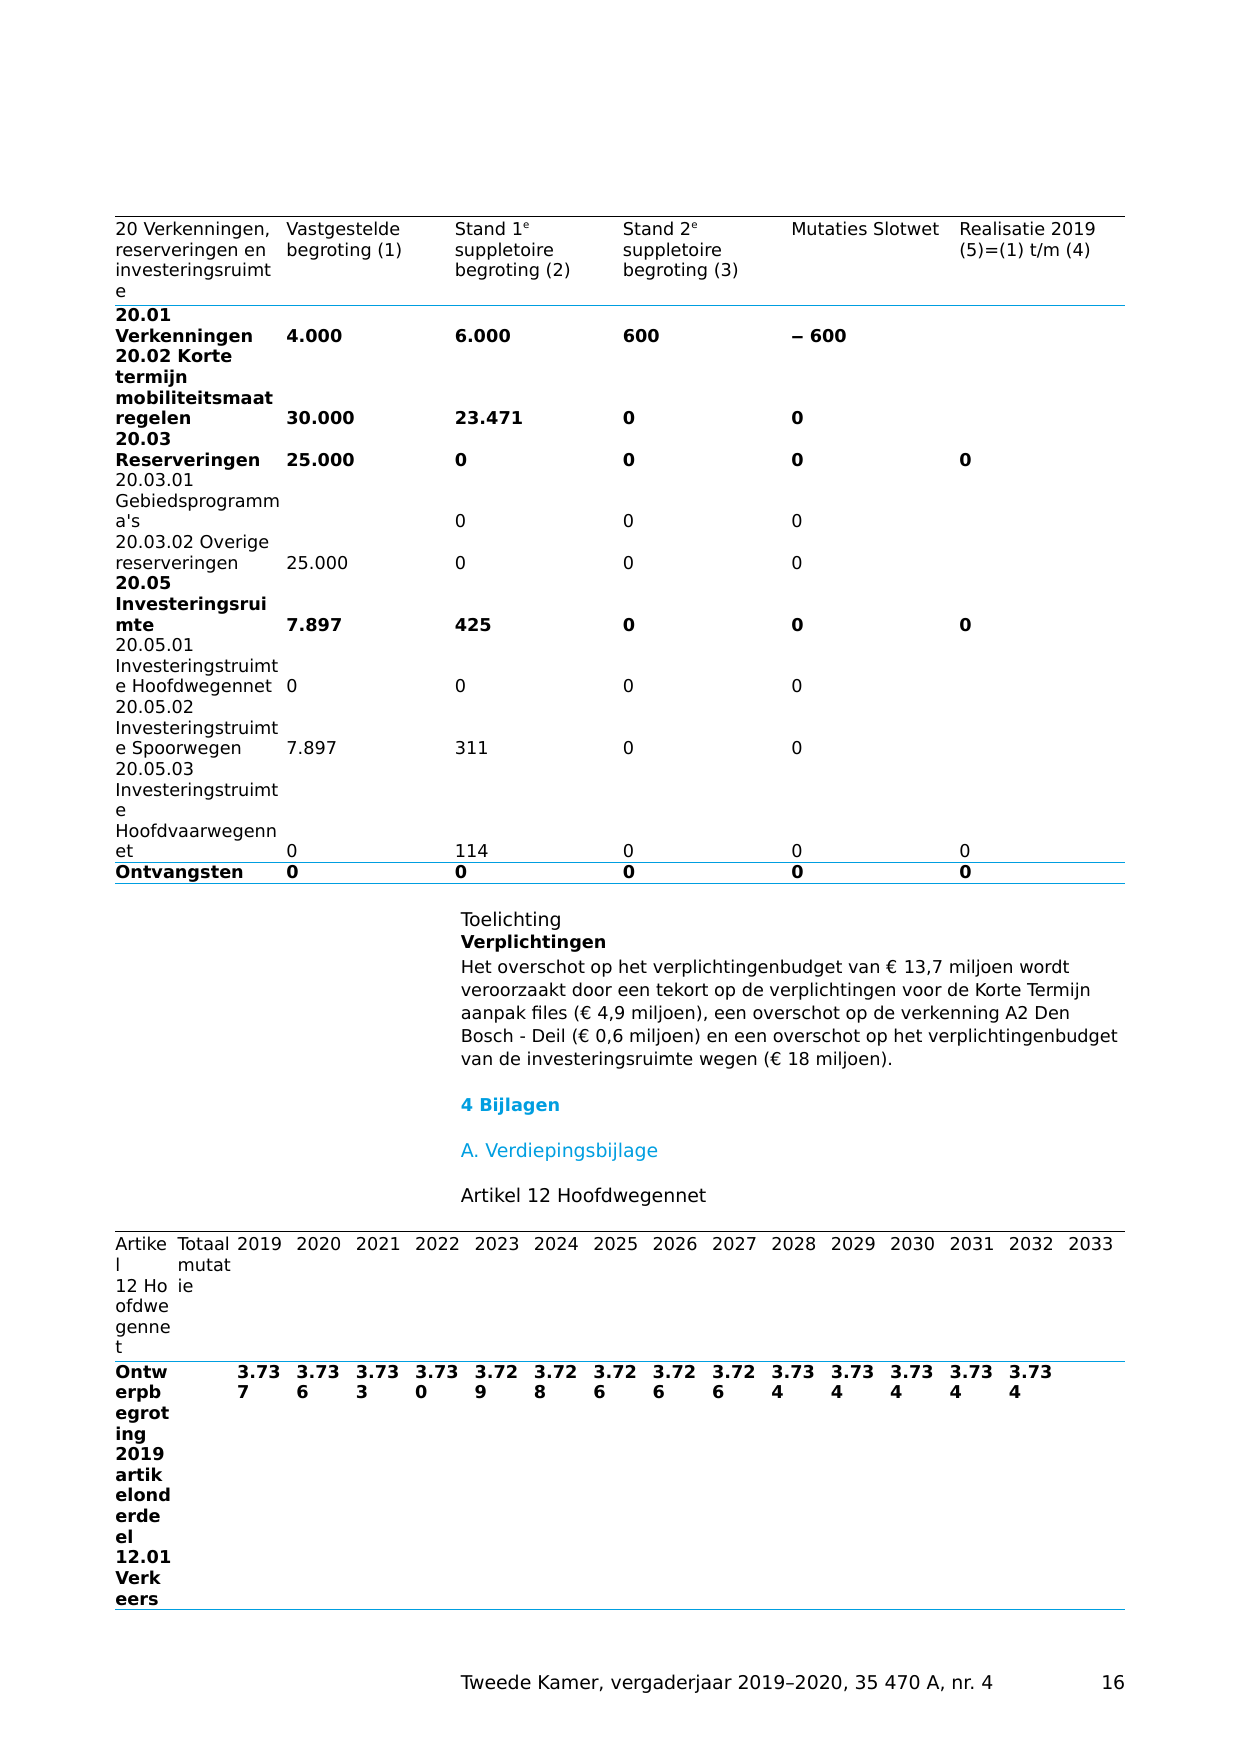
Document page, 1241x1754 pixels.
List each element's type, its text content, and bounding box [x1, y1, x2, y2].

table_cell 0 [788, 429, 956, 470]
table_cell 3.726 [709, 1362, 768, 1609]
table_cell Stand 1e suppletoire begroting (2) [452, 217, 620, 304]
table_cell [956, 532, 1125, 573]
table_cell 0 [788, 697, 956, 759]
table_cell 0 [452, 863, 620, 883]
table_cell 20.03.02 Overige reserveringen [115, 532, 283, 573]
table_cell ‒ 600 [788, 306, 956, 346]
table_cell 0 [788, 470, 956, 532]
title A. Verdiepingsbijlage [461, 1140, 1125, 1162]
table_cell 3.737 [234, 1362, 293, 1609]
table_header 2023 [471, 1232, 531, 1361]
table_cell 0 [452, 635, 620, 697]
table_cell 3.734 [1006, 1362, 1065, 1609]
text Het overschot op het verplichtingenbudget van € 13,7 miljoen wordt veroorzaakt door een tekort op de verplichtingen voor de Korte Termijn aanpak files (€ 4,9 miljoen), een overschot op de verkenning A2 Den Bosch - Deil (€ 0,6 miljoen) en een overschot op het verplichtingenbudget van de investeringsruimte wegen (€ 18 miljoen). [461, 956, 1125, 1070]
table_cell 7.897 [283, 697, 452, 759]
table_header 2028 [768, 1232, 828, 1361]
table_cell 20 Verkenningen, reserveringen en investeringsruimte [115, 217, 283, 304]
table_cell 3.726 [650, 1362, 709, 1609]
table_cell 4.000 [283, 306, 452, 346]
table_cell 3.726 [590, 1362, 649, 1609]
title Artikel 12 Hoofdwegennet [461, 1185, 1125, 1207]
table_header Artikel 12 Hoofdwegennet [115, 1232, 174, 1361]
table_cell 3.736 [293, 1362, 353, 1609]
table_cell 20.03.01 Gebiedsprogramma's [115, 470, 283, 532]
table_cell [175, 1362, 234, 1609]
table_cell 20.01 Verkenningen [115, 306, 283, 346]
table_cell 0 [452, 532, 620, 573]
table_cell 425 [452, 573, 620, 635]
table_header Budgettaire gevolgen van uitvoering (Slotwet begroting 2019) (bedragen x € 1.000) [115, 191, 1125, 216]
table_cell 0 [283, 863, 452, 883]
table_cell 0 [620, 532, 788, 573]
table_cell 0 [620, 863, 788, 883]
table_cell 0 [788, 635, 956, 697]
table_cell 0 [620, 346, 788, 429]
table_cell 3.734 [887, 1362, 946, 1609]
table_cell [956, 306, 1125, 346]
table_cell 7.897 [283, 573, 452, 635]
table_cell 3.733 [353, 1362, 412, 1609]
table_cell 0 [788, 573, 956, 635]
table_cell 0 [620, 429, 788, 470]
table_cell Mutaties Slotwet [788, 217, 956, 304]
table_header 2030 [887, 1232, 946, 1361]
table_cell 114 [452, 759, 620, 862]
table_cell 0 [788, 532, 956, 573]
table_cell 3.734 [946, 1362, 1006, 1609]
table_cell 23.471 [452, 346, 620, 429]
text Verplichtingen [461, 931, 1125, 953]
table_cell 0 [283, 759, 452, 862]
table_header 2021 [353, 1232, 412, 1361]
table_header 2020 [293, 1232, 353, 1361]
table_header 2019 [234, 1232, 293, 1361]
table_cell 0 [452, 429, 620, 470]
table_cell 25.000 [283, 429, 452, 470]
table_cell 0 [788, 759, 956, 862]
table_cell 20.05.01 Investeringstruimte Hoofdwegennet [115, 635, 283, 697]
table_cell 0 [788, 863, 956, 883]
table_cell 20.03 Reserveringen [115, 429, 283, 470]
table_cell Stand 2e suppletoire begroting (3) [620, 217, 788, 304]
table_cell [956, 697, 1125, 759]
table_cell 600 [620, 306, 788, 346]
table_cell [283, 470, 452, 532]
table_header Totaal mutatie [175, 1232, 234, 1361]
table_cell 3.728 [531, 1362, 590, 1609]
table_cell 25.000 [283, 532, 452, 573]
table_cell 311 [452, 697, 620, 759]
table_cell 30.000 [283, 346, 452, 429]
table_header 2022 [412, 1232, 471, 1361]
table_cell 3.734 [768, 1362, 828, 1609]
table_cell 0 [620, 470, 788, 532]
title 4 Bijlagen [461, 1093, 1125, 1116]
table_cell 6.000 [452, 306, 620, 346]
table_header 2032 [1006, 1232, 1065, 1361]
title Toelichting [461, 909, 1125, 931]
table_cell 0 [620, 635, 788, 697]
table_cell [956, 635, 1125, 697]
table_cell 0 [956, 759, 1125, 862]
table_cell 3.730 [412, 1362, 471, 1609]
table_cell 0 [956, 573, 1125, 635]
table_cell 0 [283, 635, 452, 697]
table_cell 3.734 [828, 1362, 887, 1609]
table_cell 0 [620, 573, 788, 635]
table_cell 0 [956, 429, 1125, 470]
table_cell 0 [620, 759, 788, 862]
table_cell Ontvangsten [115, 863, 283, 883]
table_cell 20.05.02 Investeringstruimte Spoorwegen [115, 697, 283, 759]
table_cell Realisatie 2019 (5)=(1) t/m (4) [956, 217, 1125, 304]
table_cell 0 [620, 697, 788, 759]
table_header 2027 [709, 1232, 768, 1361]
table_header 2024 [531, 1232, 590, 1361]
table_cell 20.05.03 Investeringstruimte Hoofdvaarwegennet [115, 759, 283, 862]
table_cell 3.729 [471, 1362, 531, 1609]
table_cell Vastgestelde begroting (1) [283, 217, 452, 304]
table_cell 20.05 Investeringsruimte [115, 573, 283, 635]
table_cell [956, 470, 1125, 532]
table_header 2025 [590, 1232, 649, 1361]
table_cell 0 [788, 346, 956, 429]
table_cell [956, 346, 1125, 429]
table_cell 0 [452, 470, 620, 532]
table_header 2031 [946, 1232, 1006, 1361]
table_cell 0 [956, 863, 1125, 883]
table_cell [1065, 1362, 1125, 1609]
table_cell 20.02 Korte termijn mobiliteitsmaatregelen [115, 346, 283, 429]
table_cell Ontwerpbegroting 2019 artikelonderdeel 12.01 Verkeers [115, 1362, 174, 1609]
table_header 2033 [1065, 1232, 1125, 1361]
table_header 2026 [650, 1232, 709, 1361]
table_header 2029 [828, 1232, 887, 1361]
